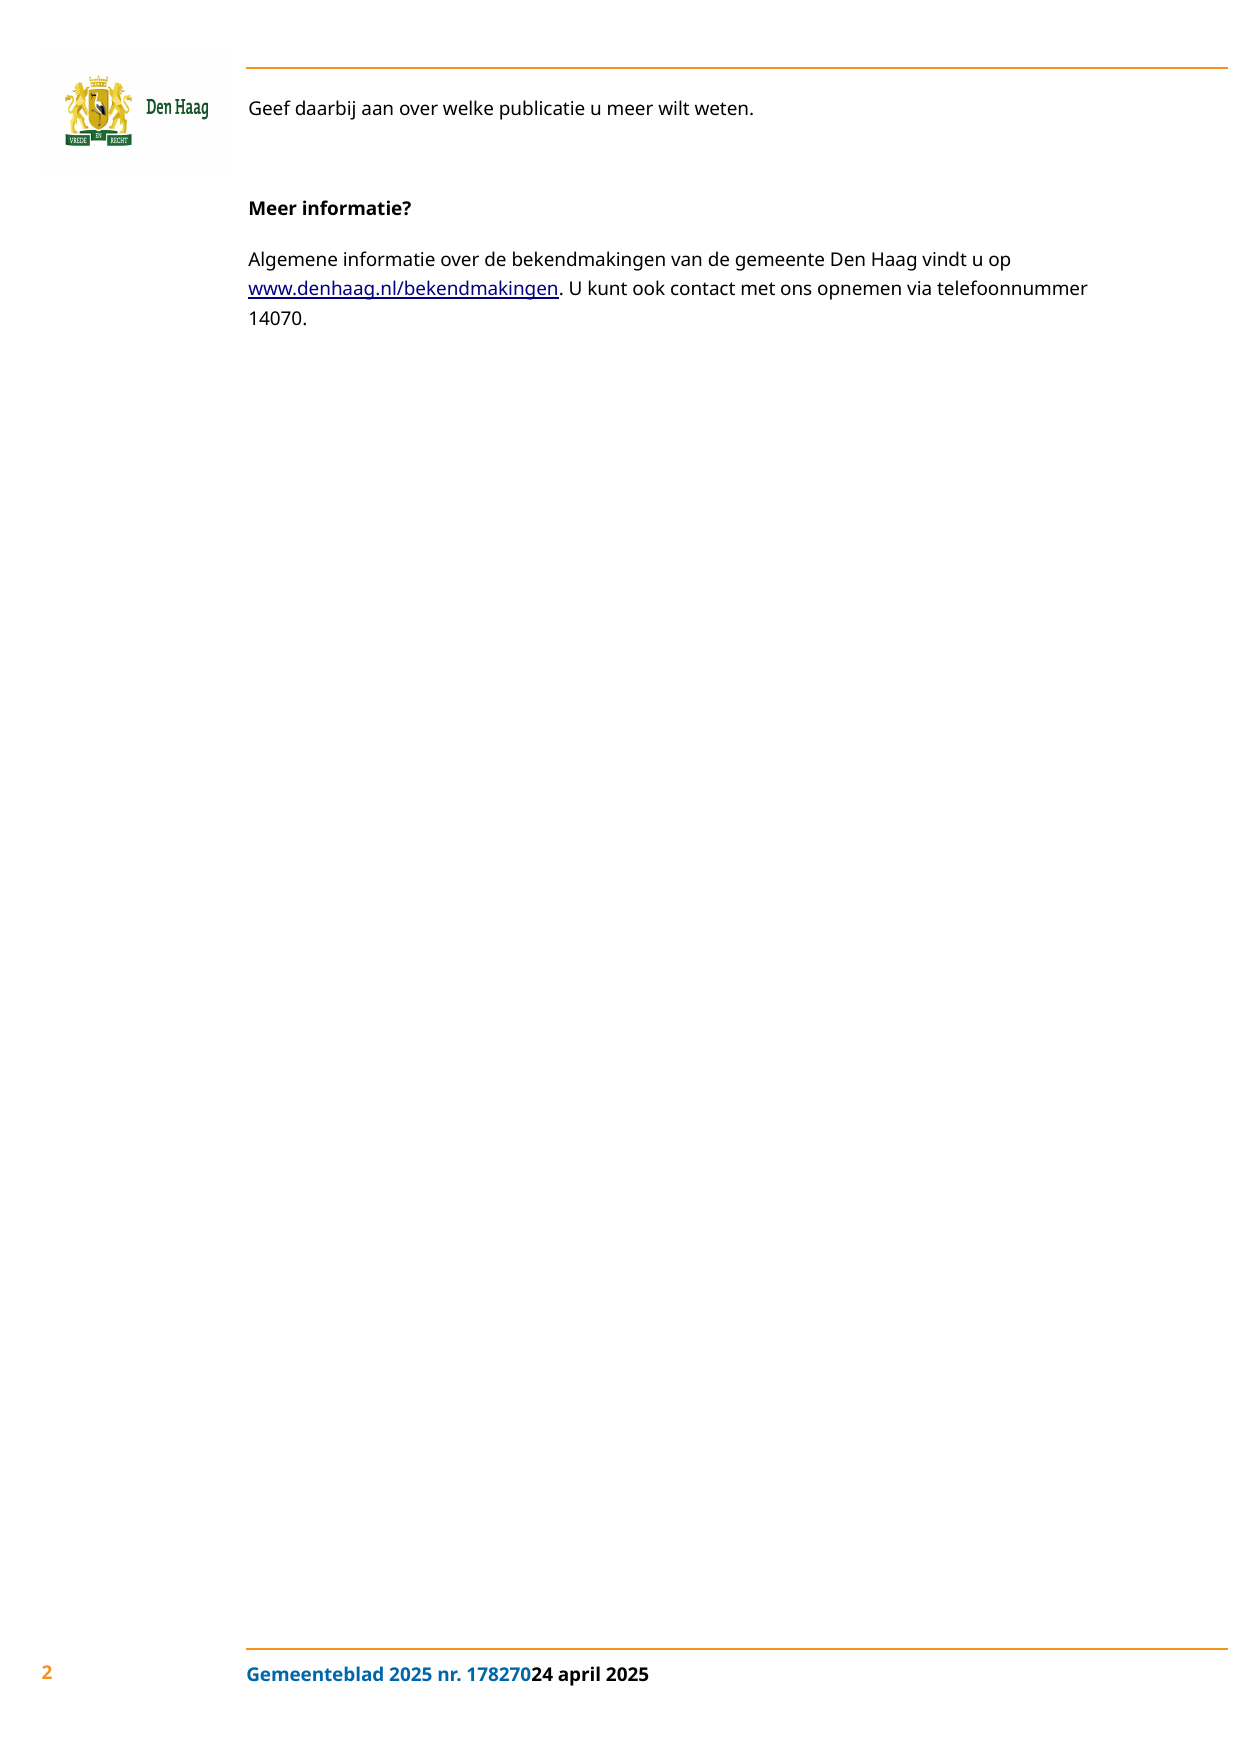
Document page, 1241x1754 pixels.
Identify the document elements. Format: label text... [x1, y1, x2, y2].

text Meer informatie? [248, 196, 1152, 221]
picture [41, 47, 231, 172]
text Geef daarbij aan over welke publicatie u meer wilt weten. [248, 95, 1152, 121]
text Algemene informatie over de bekendmakingen van de gemeente Den Haag vindt u op www.denhaag.nl/bekendmakingen. U kunt ook contact met ons opnemen via telefoonnummer 14070. [248, 246, 1152, 331]
